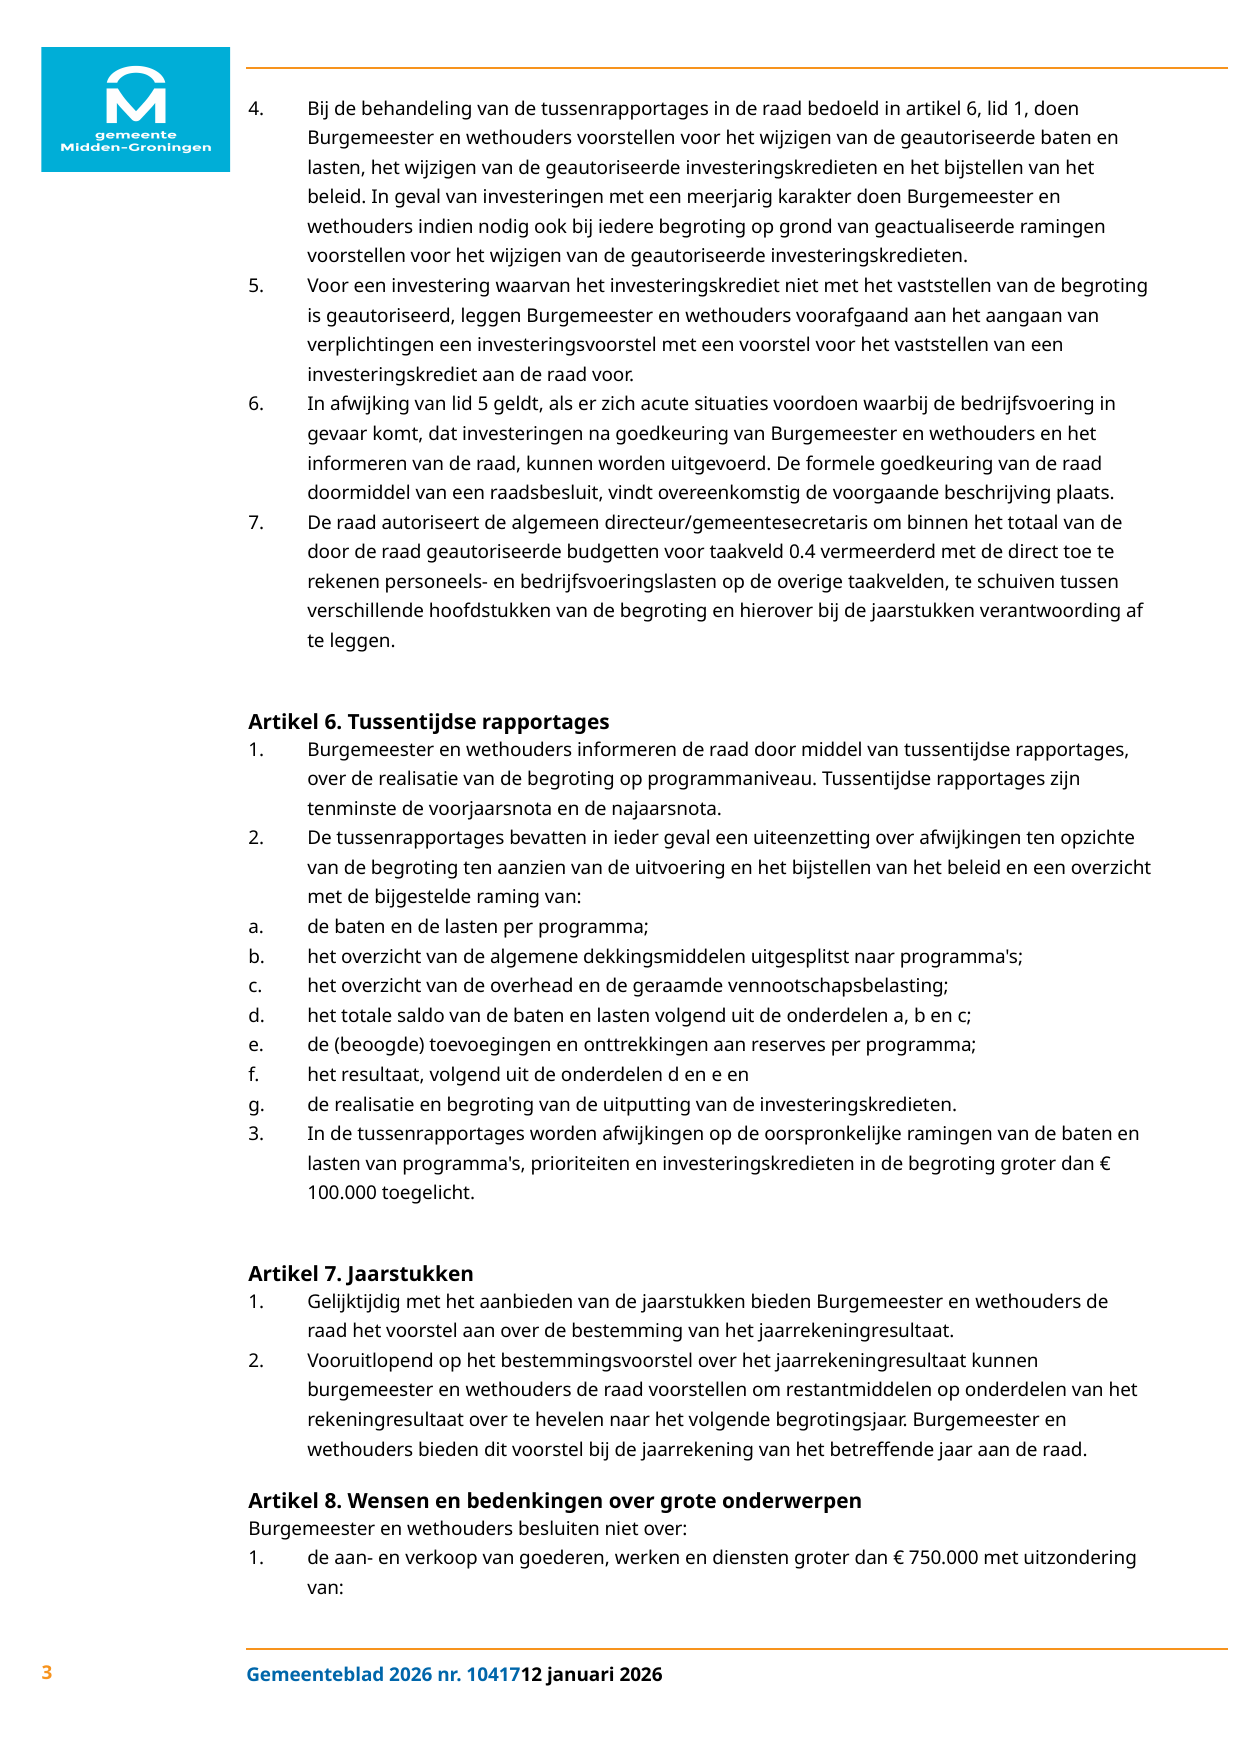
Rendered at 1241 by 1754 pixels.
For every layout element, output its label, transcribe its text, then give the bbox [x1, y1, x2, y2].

list In de tussenrapportages worden afwijkingen op de oorspronkelijke ramingen van de baten en lasten van programma's, prioriteiten en investeringskredieten in de begroting groter dan € 100.000 toegelicht. [248, 1120, 1152, 1205]
text Burgemeester en wethouders besluiten niet over: [248, 1515, 1152, 1540]
list het totale saldo van de baten en lasten volgend uit de onderdelen a, b en c; [248, 1002, 1152, 1028]
list het overzicht van de overhead en de geraamde vennootschapsbelasting; [248, 972, 1152, 998]
list Gelijktijdig met het aanbieden van de jaarstukken bieden Burgemeester en wethouders de raad het voorstel aan over de bestemming van het jaarrekeningresultaat. [248, 1288, 1152, 1343]
list het resultaat, volgend uit de onderdelen d en e en [248, 1061, 1152, 1087]
picture [184, 146, 190, 153]
list het overzicht van de algemene dekkingsmiddelen uitgesplitst naar programma's; [248, 943, 1152, 968]
text Artikel 8. Wensen en bedenkingen over grote onderwerpen [248, 1486, 1152, 1515]
list Voor een investering waarvan het investeringskrediet niet met het vaststellen van de begroting is geautoriseerd, leggen Burgemeester en wethouders voorafgaand aan het aangaan van verplichtingen een investeringsvoorstel met een voorstel voor het vaststellen van een investeringskrediet aan de raad voor. [248, 272, 1152, 387]
list Bij de behandeling van de tussenrapportages in de raad bedoeld in artikel 6, lid 1, doen Burgemeester en wethouders voorstellen voor het wijzigen van de geautoriseerde baten en lasten, het wijzigen van de geautoriseerde investeringskredieten en het bijstellen van het beleid. In geval van investeringen met een meerjarig karakter doen Burgemeester en wethouders indien nodig ook bij iedere begroting op grond van geactualiseerde ramingen voorstellen voor het wijzigen van de geautoriseerde investeringskredieten. [248, 95, 1152, 268]
text Artikel 7. Jaarstukken [248, 1259, 1152, 1288]
list Burgemeester en wethouders informeren de raad door middel van tussentijdse rapportages, over de realisatie van de begroting op programmaniveau. Tussentijdse rapportages zijn tenminste de voorjaarsnota en de najaarsnota. [248, 736, 1152, 821]
list de (beoogde) toevoegingen en onttrekkingen aan reserves per programma; [248, 1032, 1152, 1057]
list de baten en de lasten per programma; [248, 913, 1152, 939]
list De raad autoriseert de algemeen directeur/gemeentesecretaris om binnen het totaal van de door de raad geautoriseerde budgetten voor taakveld 0.4 vermeerderd met de direct toe te rekenen personeels- en bedrijfsvoeringslasten op de overige taakvelden, te schuiven tussen verschillende hoofdstukken van de begroting en hierover bij de jaarstukken verantwoording af te leggen. [248, 509, 1152, 653]
list De tussenrapportages bevatten in ieder geval een uiteenzetting over afwijkingen ten opzichte van de begroting ten aanzien van de uitvoering en het bijstellen van het beleid en een overzicht met de bijgestelde raming van: [248, 824, 1152, 909]
picture [108, 66, 164, 82]
text Artikel 6. Tussentijdse rapportages [248, 707, 1152, 736]
picture [107, 89, 165, 122]
list de aan- en verkoop van goederen, werken en diensten groter dan € 750.000 met uitzondering van: [248, 1544, 1152, 1599]
list In afwijking van lid 5 geldt, als er zich acute situaties voordoen waarbij de bedrijfsvoering in gevaar komt, dat investeringen na goedkeuring van Burgemeester en wethouders en het informeren van de raad, kunnen worden uitgevoerd. De formele goedkeuring van de raad doormiddel van een raadsbesluit, vindt overeenkomstig de voorgaande beschrijving plaats. [248, 391, 1152, 505]
list Vooruitlopend op het bestemmingsvoorstel over het jaarrekeningresultaat kunnen burgemeester en wethouders de raad voorstellen om restantmiddelen op onderdelen van het rekeningresultaat over te hevelen naar het volgende begrotingsjaar. Burgemeester en wethouders bieden dit voorstel bij de jaarrekening van het betreffende jaar aan de raad. [248, 1347, 1152, 1462]
list de realisatie en begroting van de uitputting van de investeringskredieten. [248, 1091, 1152, 1116]
